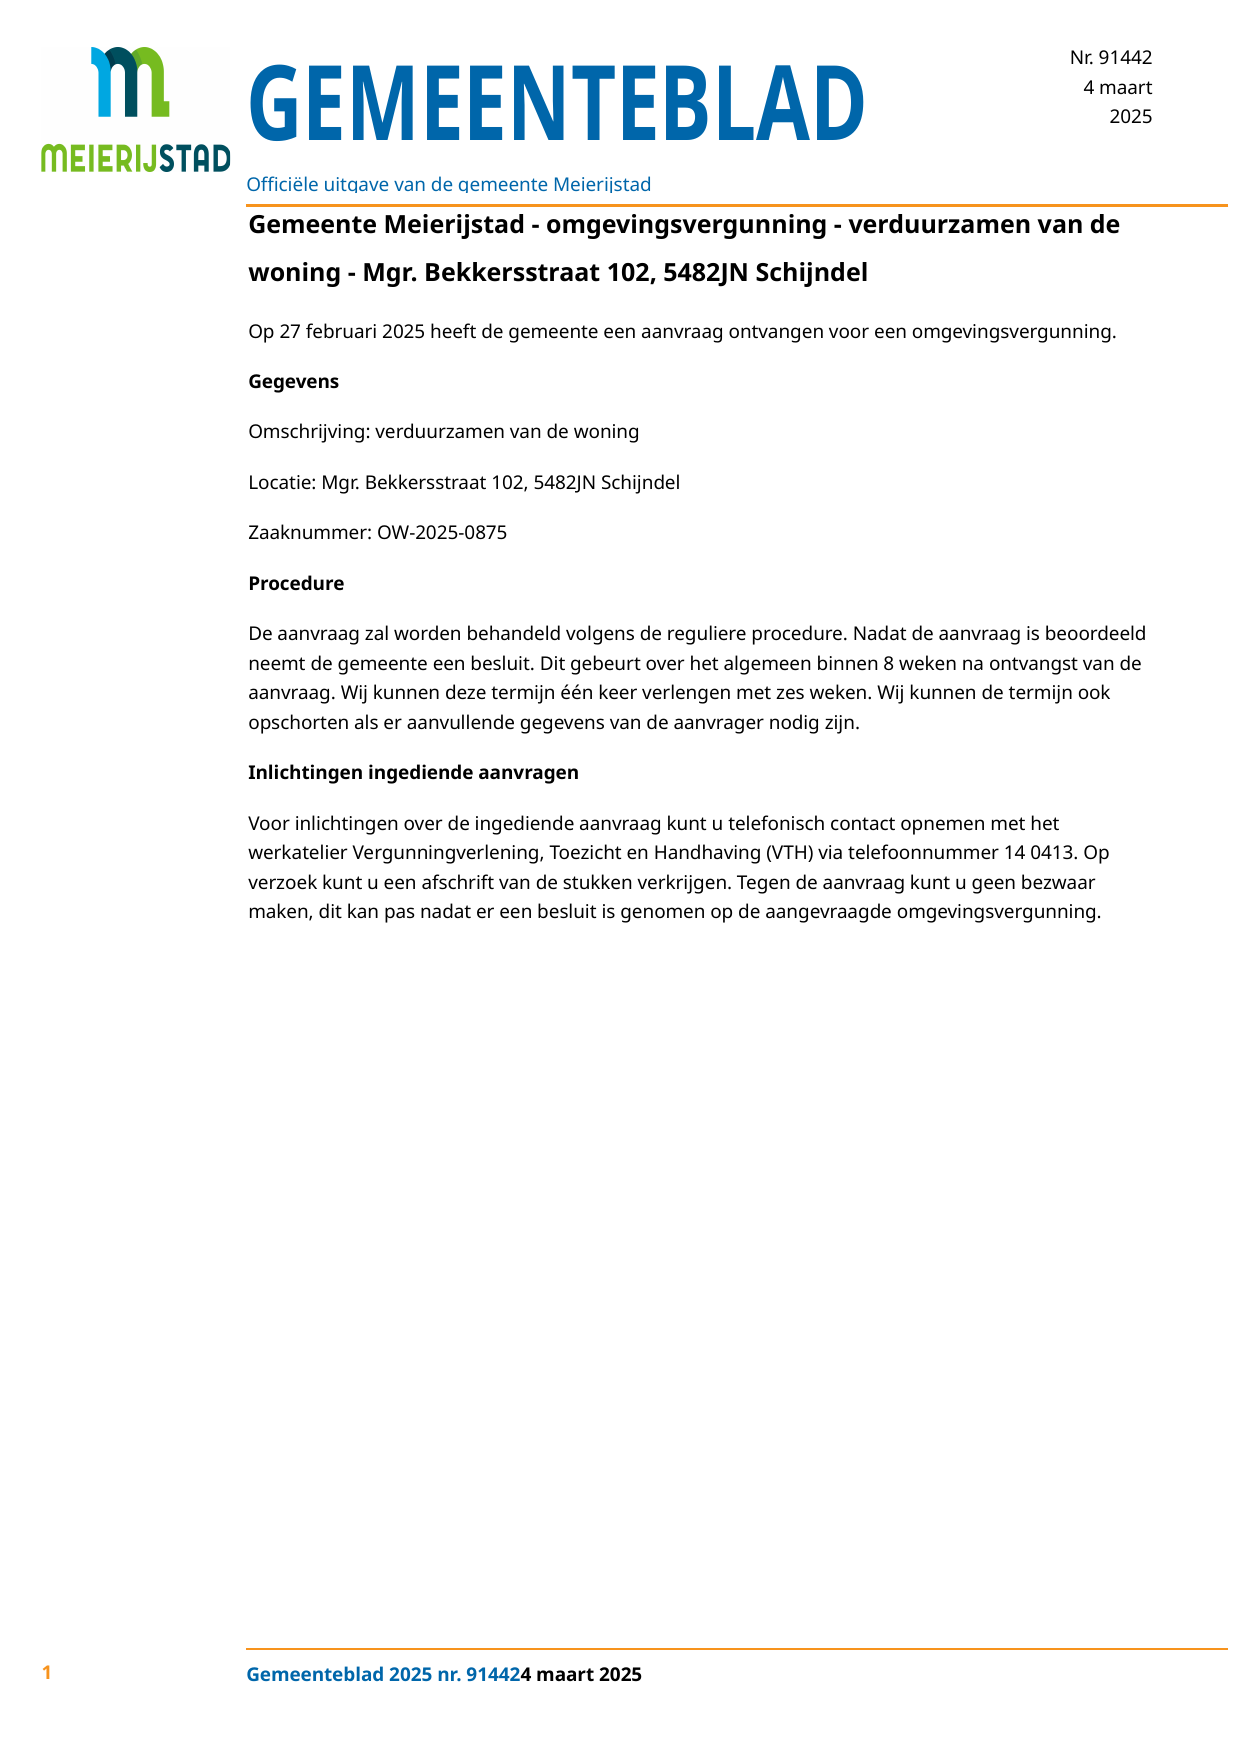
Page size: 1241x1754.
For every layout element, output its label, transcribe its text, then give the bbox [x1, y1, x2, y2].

text Voor inlichtingen over de ingediende aanvraag kunt u telefonisch contact opnemen met het werkatelier Vergunningverlening, Toezicht en Handhaving (VTH) via telefoonnummer 14 0413. Op verzoek kunt u een afschrift van de stukken verkrijgen. Tegen de aanvraag kunt u geen bezwaar maken, dit kan pas nadat er een besluit is genomen op de aangevraagde omgevingsvergunning. [248, 810, 1152, 924]
text De aanvraag zal worden behandeld volgens de reguliere procedure. Nadat de aanvraag is beoordeeld neemt de gemeente een besluit. Dit gebeurt over het algemeen binnen 8 weken na ontvangst van de aanvraag. Wij kunnen deze termijn één keer verlengen met zes weken. Wij kunnen de termijn ook opschorten als er aanvullende gegevens van de aanvrager nodig zijn. [248, 620, 1152, 735]
text Zaaknummer: OW-2025-0875 [248, 519, 1152, 545]
text Procedure [248, 570, 1152, 596]
text Op 27 februari 2025 heeft de gemeente een aanvraag ontvangen voor een omgevingsvergunning. [248, 318, 1152, 344]
text Gegevens [248, 368, 1152, 394]
text Locatie: Mgr. Bekkersstraat 102, 5482JN Schijndel [248, 469, 1152, 495]
text Inlichtingen ingediende aanvragen [248, 759, 1152, 785]
text Gemeente Meierijstad - omgevingsvergunning - verduurzamen van de woning - Mgr. Bekkersstraat 102, 5482JN Schijndel [248, 207, 1152, 288]
text Omschrijving: verduurzamen van de woning [248, 419, 1152, 444]
picture [41, 47, 231, 172]
